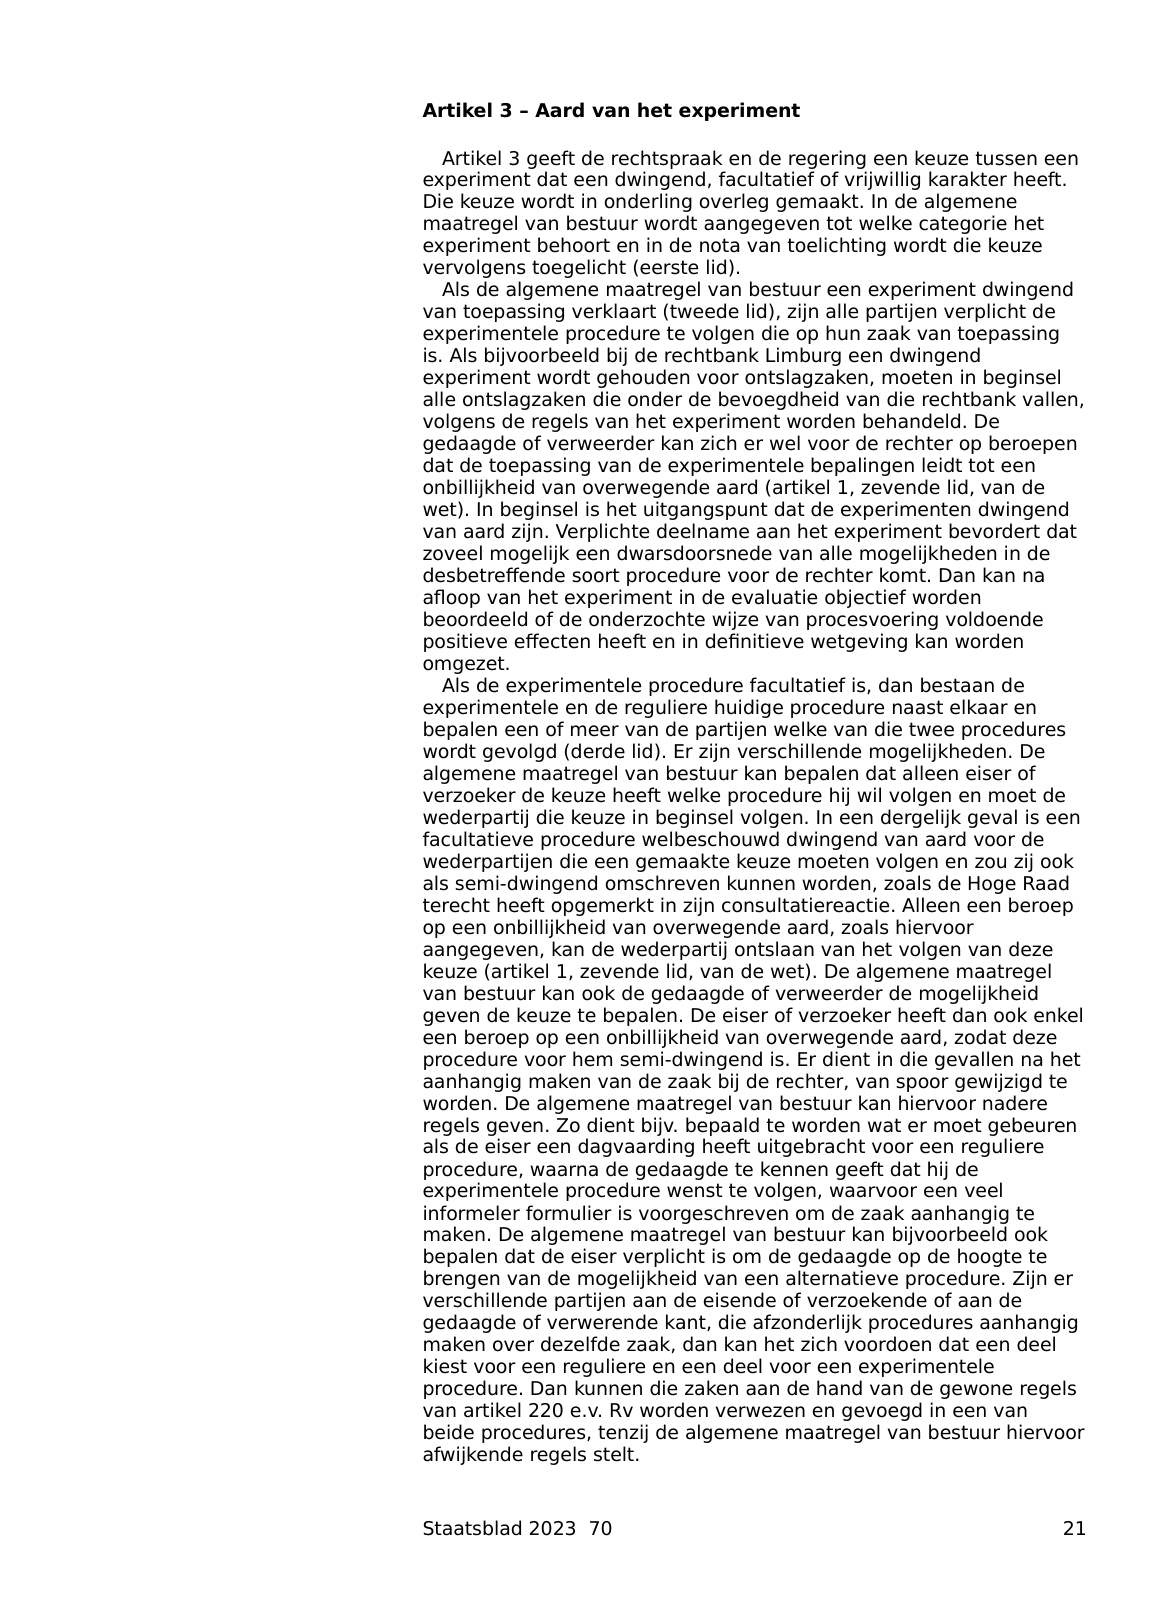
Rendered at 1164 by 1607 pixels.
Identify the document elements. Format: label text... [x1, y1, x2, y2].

text Artikel 3 geeft de rechtspraak en de regering een keuze tussen een experiment dat een dwingend, facultatief of vrijwillig karakter heeft. Die keuze wordt in onderling overleg gemaakt. In de algemene maatregel van bestuur wordt aangegeven tot welke categorie het experiment behoort en in de nota van toelichting wordt die keuze vervolgens toegelicht (eerste lid). [422, 147, 1087, 279]
text Als de experimentele procedure facultatief is, dan bestaan de experimentele en de reguliere huidige procedure naast elkaar en bepalen een of meer van de partijen welke van die twee procedures wordt gevolgd (derde lid). Er zijn verschillende mogelijkheden. De algemene maatregel van bestuur kan bepalen dat alleen eiser of verzoeker de keuze heeft welke procedure hij wil volgen en moet de wederpartij die keuze in beginsel volgen. In een dergelijk geval is een facultatieve procedure welbeschouwd dwingend van aard voor de wederpartijen die een gemaakte keuze moeten volgen en zou zij ook als semi-dwingend omschreven kunnen worden, zoals de Hoge Raad terecht heeft opgemerkt in zijn consultatiereactie. Alleen een beroep op een onbillijkheid van overwegende aard, zoals hiervoor aangegeven, kan de wederpartij ontslaan van het volgen van deze keuze (artikel 1, zevende lid, van de wet). De algemene maatregel van bestuur kan ook de gedaagde of verweerder de mogelijkheid geven de keuze te bepalen. De eiser of verzoeker heeft dan ook enkel een beroep op een onbillijkheid van overwegende aard, zodat deze procedure voor hem semi-dwingend is. Er dient in die gevallen na het aanhangig maken van de zaak bij de rechter, van spoor gewijzigd te worden. De algemene maatregel van bestuur kan hiervoor nadere regels geven. Zo dient bijv. bepaald te worden wat er moet gebeuren als de eiser een dagvaarding heeft uitgebracht voor een reguliere procedure, waarna de gedaagde te kennen geeft dat hij de experimentele procedure wenst te volgen, waarvoor een veel informeler formulier is voorgeschreven om de zaak aanhangig te maken. De algemene maatregel van bestuur kan bijvoorbeeld ook bepalen dat de eiser verplicht is om de gedaagde op de hoogte te brengen van de mogelijkheid van een alternatieve procedure. Zijn er verschillende partijen aan de eisende of verzoekende of aan de gedaagde of verwerende kant, die afzonderlijk procedures aanhangig maken over dezelfde zaak, dan kan het zich voordoen dat een deel kiest voor een reguliere en een deel voor een experimentele procedure. Dan kunnen die zaken aan de hand van de gewone regels van artikel 220 e.v. Rv worden verwezen en gevoegd in een van beide procedures, tenzij de algemene maatregel van bestuur hiervoor afwijkende regels stelt. [422, 675, 1087, 1466]
subtitle Artikel 3 – Aard van het experiment [422, 100, 1087, 122]
text Als de algemene maatregel van bestuur een experiment dwingend van toepassing verklaart (tweede lid), zijn alle partijen verplicht de experimentele procedure te volgen die op hun zaak van toepassing is. Als bijvoorbeeld bij de rechtbank Limburg een dwingend experiment wordt gehouden voor ontslagzaken, moeten in beginsel alle ontslagzaken die onder de bevoegdheid van die rechtbank vallen, volgens de regels van het experiment worden behandeld. De gedaagde of verweerder kan zich er wel voor de rechter op beroepen dat de toepassing van de experimentele bepalingen leidt tot een onbillijkheid van overwegende aard (artikel 1, zevende lid, van de wet). In beginsel is het uitgangspunt dat de experimenten dwingend van aard zijn. Verplichte deelname aan het experiment bevordert dat zoveel mogelijk een dwarsdoorsnede van alle mogelijkheden in de desbetreffende soort procedure voor de rechter komt. Dan kan na afloop van het experiment in de evaluatie objectief worden beoordeeld of de onderzochte wijze van procesvoering voldoende positieve effecten heeft en in definitieve wetgeving kan worden omgezet. [422, 279, 1087, 675]
